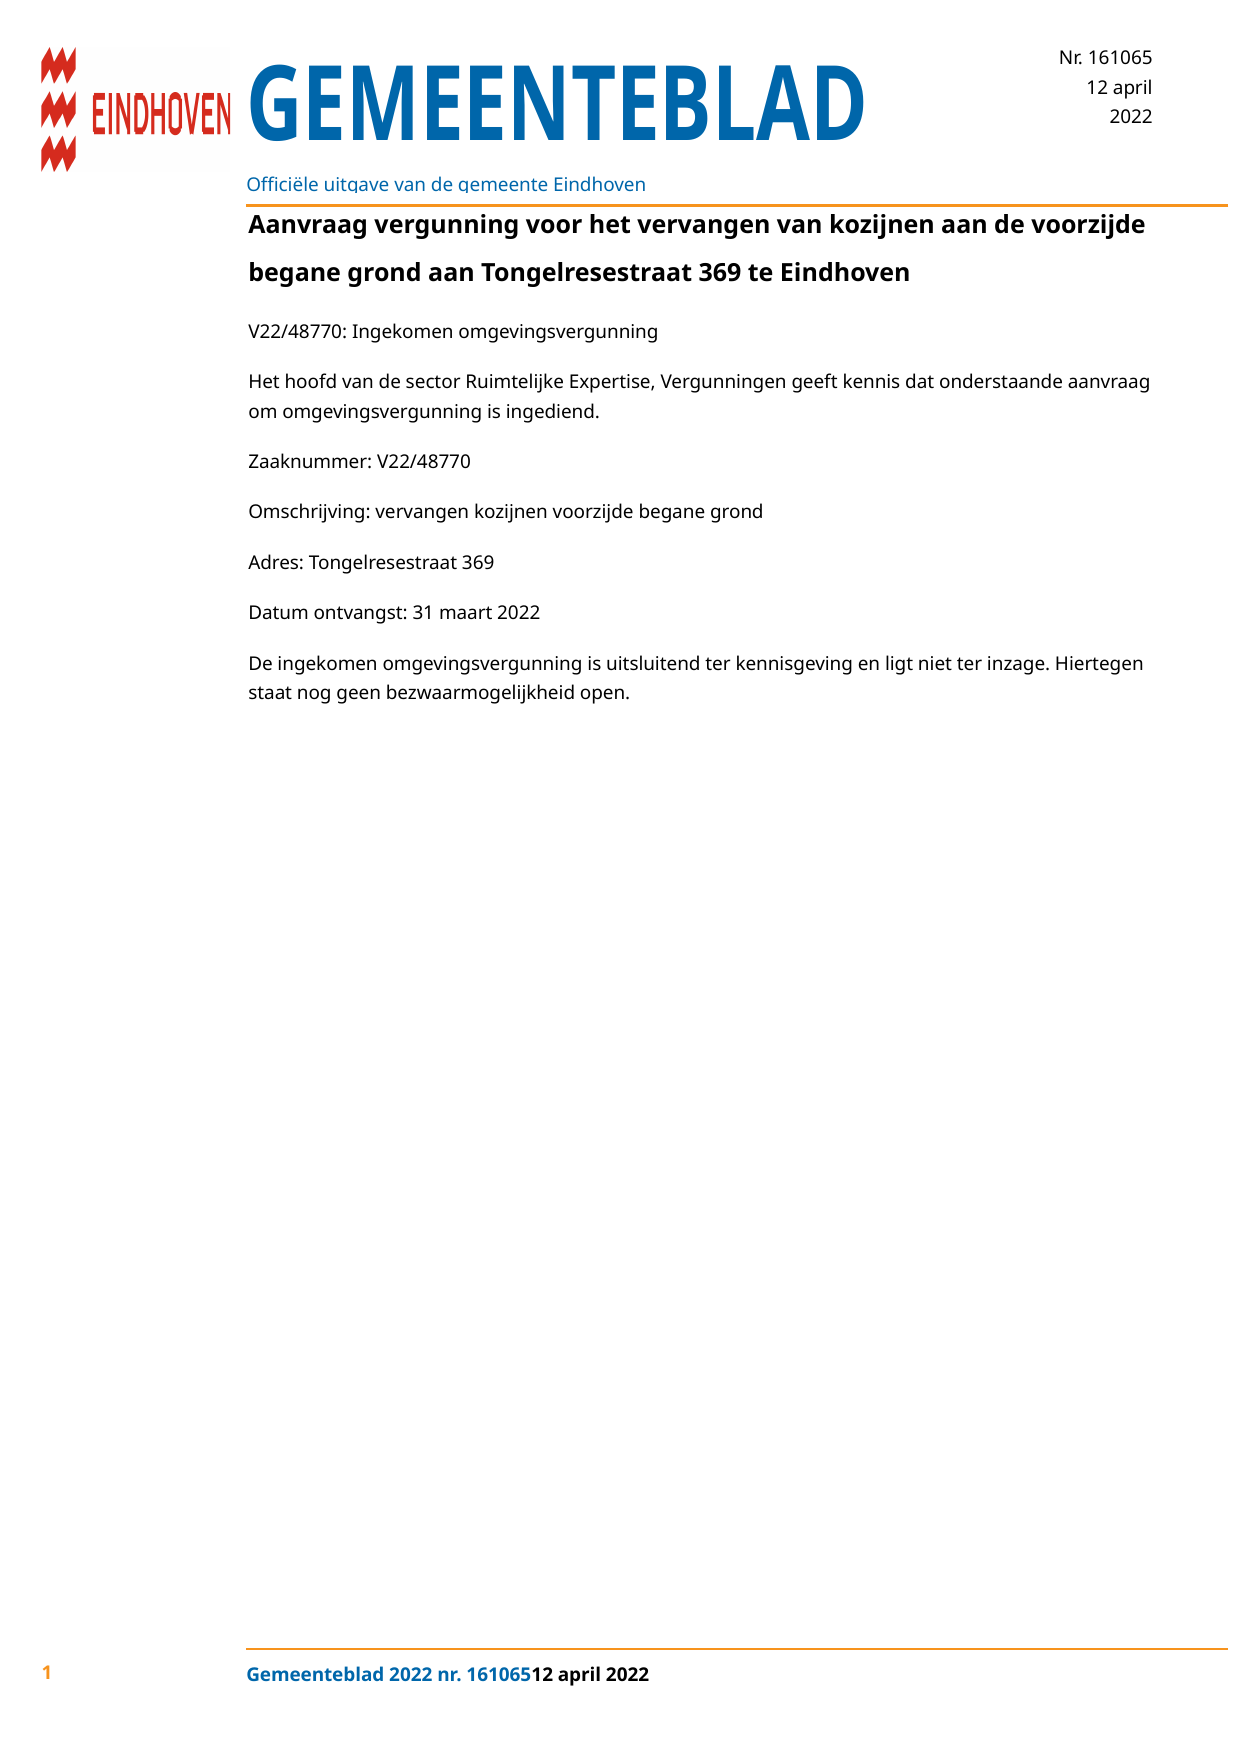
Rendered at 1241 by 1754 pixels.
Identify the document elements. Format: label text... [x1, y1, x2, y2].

text V22/48770: Ingekomen omgevingsvergunning [248, 318, 1152, 344]
text Het hoofd van de sector Ruimtelijke Expertise, Vergunningen geeft kennis dat onderstaande aanvraag om omgevingsvergunning is ingediend. [248, 368, 1152, 424]
text Aanvraag vergunning voor het vervangen van kozijnen aan de voorzijde begane grond aan Tongelresestraat 369 te Eindhoven [248, 207, 1152, 288]
text Datum ontvangst: 31 maart 2022 [248, 599, 1152, 625]
text Zaaknummer: V22/48770 [248, 448, 1152, 474]
text Omschrijving: vervangen kozijnen voorzijde begane grond [248, 499, 1152, 524]
text De ingekomen omgevingsvergunning is uitsluitend ter kennisgeving en ligt niet ter inzage. Hiertegen staat nog geen bezwaarmogelijkheid open. [248, 650, 1152, 705]
picture [41, 47, 231, 172]
text Adres: Tongelresestraat 369 [248, 549, 1152, 575]
